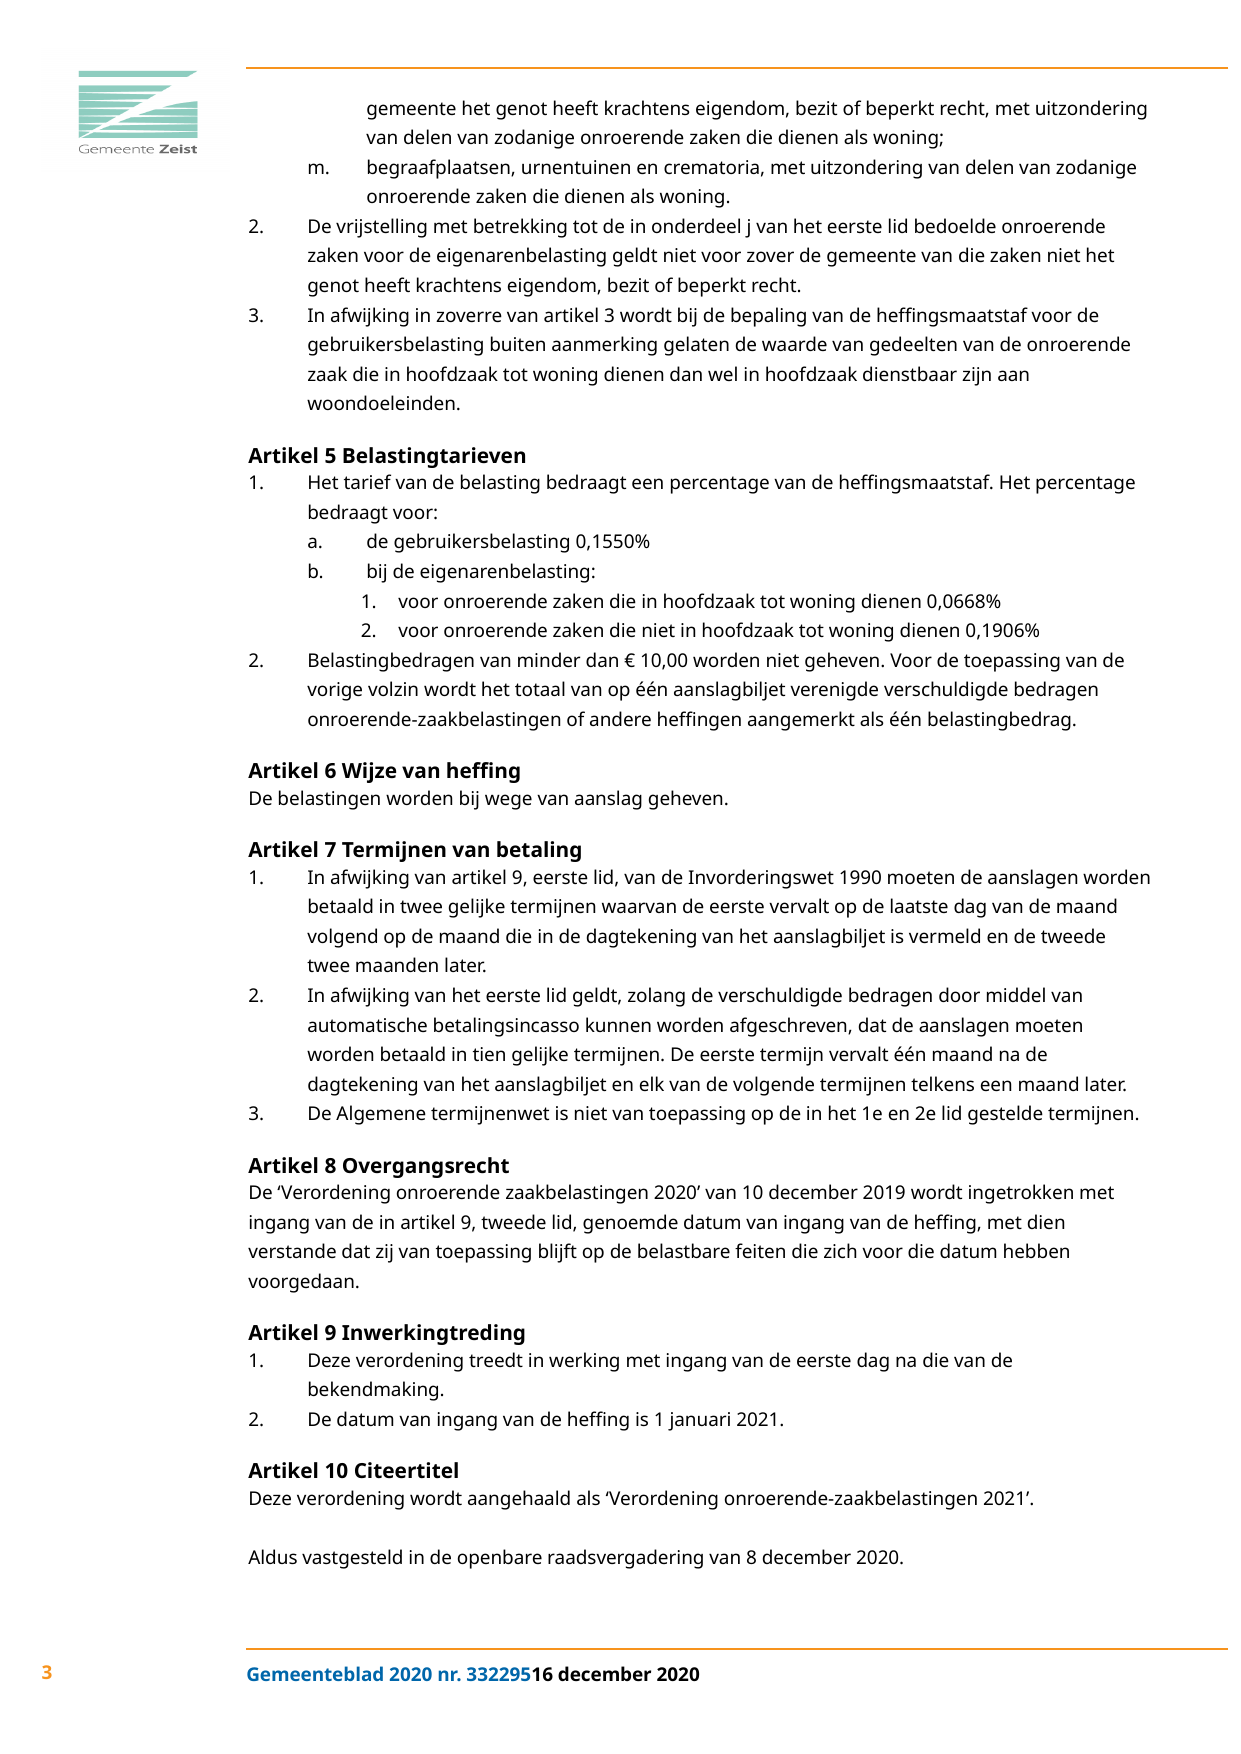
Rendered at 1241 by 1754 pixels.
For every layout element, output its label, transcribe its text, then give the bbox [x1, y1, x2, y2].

text Artikel 7 Termijnen van betaling [248, 835, 1152, 864]
list Het tarief van de belasting bedraagt een percentage van de heffingsmaatstaf. Het percentage bedraagt voor: [248, 469, 1152, 525]
list In afwijking van het eerste lid geldt, zolang de verschuldigde bedragen door middel van automatische betalingsincasso kunnen worden afgeschreven, dat de aanslagen moeten worden betaald in tien gelijke termijnen. De eerste termijn vervalt één maand na de dagtekening van het aanslagbiljet en elk van de volgende termijnen telkens een maand later. [248, 982, 1152, 1097]
text Artikel 8 Overgangsrecht [248, 1151, 1152, 1179]
text Aldus vastgesteld in de openbare raadsvergadering van 8 december 2020. [248, 1544, 1152, 1570]
text Artikel 9 Inwerkingtreding [248, 1318, 1152, 1347]
list begraafplaatsen, urnentuinen en crematoria, met uitzondering van delen van zodanige onroerende zaken die dienen als woning. [307, 154, 1152, 209]
text Artikel 5 Belastingtarieven [248, 441, 1152, 469]
text De belastingen worden bij wege van aanslag geheven. [248, 785, 1152, 811]
list In afwijking van artikel 9, eerste lid, van de Invorderingswet 1990 moeten de aanslagen worden betaald in twee gelijke termijnen waarvan de eerste vervalt op de laatste dag van de maand volgend op de maand die in de dagtekening van het aanslagbiljet is vermeld en de tweede twee maanden later. [248, 864, 1152, 978]
list De datum van ingang van de heffing is 1 januari 2021. [248, 1406, 1152, 1432]
text Artikel 6 Wijze van heffing [248, 757, 1152, 785]
picture [41, 47, 231, 172]
list De Algemene termijnenwet is niet van toepassing op de in het 1e en 2e lid gestelde termijnen. [248, 1101, 1152, 1126]
list In afwijking in zoverre van artikel 3 wordt bij de bepaling van de heffingsmaatstaf voor de gebruikersbelasting buiten aanmerking gelaten de waarde van gedeelten van de onroerende zaak die in hoofdzaak tot woning dienen dan wel in hoofdzaak dienstbaar zijn aan woondoeleinden. [248, 302, 1152, 416]
list De vrijstelling met betrekking tot de in onderdeel j van het eerste lid bedoelde onroerende zaken voor de eigenarenbelasting geldt niet voor zover de gemeente van die zaken niet het genot heeft krachtens eigendom, bezit of beperkt recht. [248, 213, 1152, 298]
list voor onroerende zaken die niet in hoofdzaak tot woning dienen 0,1906% [361, 617, 1152, 643]
text Deze verordening wordt aangehaald als ‘Verordening onroerende-zaakbelastingen 2021’. [248, 1485, 1152, 1511]
list gemeente het genot heeft krachtens eigendom, bezit of beperkt recht, met uitzondering van delen van zodanige onroerende zaken die dienen als woning; [307, 95, 1152, 150]
text De ‘Verordening onroerende zaakbelastingen 2020’ van 10 december 2019 wordt ingetrokken met ingang van de in artikel 9, tweede lid, genoemde datum van ingang van de heffing, met dien verstande dat zij van toepassing blijft op de belastbare feiten die zich voor die datum hebben voorgedaan. [248, 1179, 1152, 1294]
list voor onroerende zaken die in hoofdzaak tot woning dienen 0,0668% [361, 588, 1152, 613]
list bij de eigenarenbelasting: [307, 558, 1152, 584]
text Artikel 10 Citeertitel [248, 1457, 1152, 1485]
list Deze verordening treedt in werking met ingang van de eerste dag na die van de bekendmaking. [248, 1347, 1152, 1402]
list Belastingbedragen van minder dan € 10,00 worden niet geheven. Voor de toepassing van de vorige volzin wordt het totaal van op één aanslagbiljet verenigde verschuldigde bedragen onroerende-zaakbelastingen of andere heffingen aangemerkt als één belastingbedrag. [248, 647, 1152, 732]
list de gebruikersbelasting 0,1550% [307, 529, 1152, 554]
